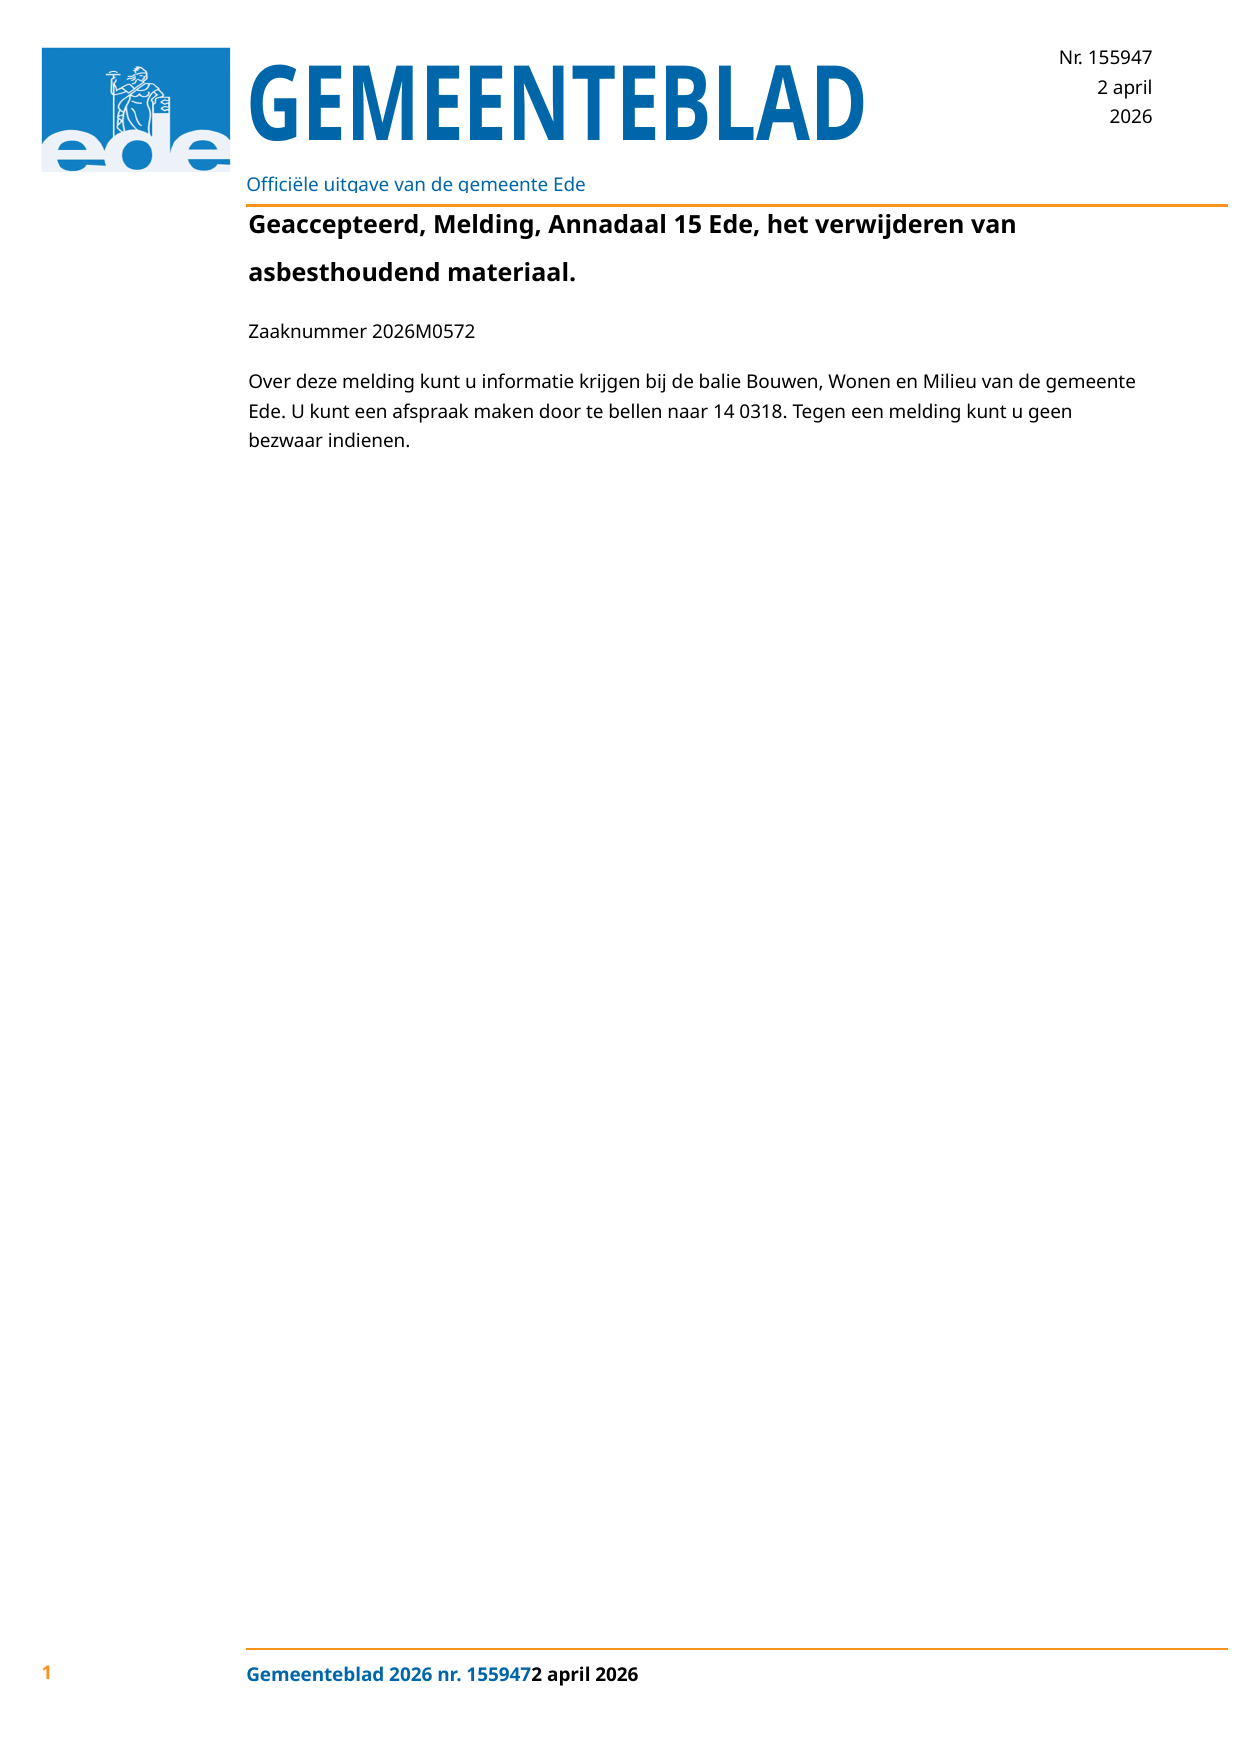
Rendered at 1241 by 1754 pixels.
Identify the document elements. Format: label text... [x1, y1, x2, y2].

picture [41, 47, 231, 172]
text Over deze melding kunt u informatie krijgen bij de balie Bouwen, Wonen en Milieu van de gemeente Ede. U kunt een afspraak maken door te bellen naar 14 0318. Tegen een melding kunt u geen bezwaar indienen. [248, 368, 1152, 453]
text Geaccepteerd, Melding, Annadaal 15 Ede, het verwijderen van asbesthoudend materiaal. [248, 207, 1152, 288]
text Zaaknummer 2026M0572 [248, 318, 1152, 344]
